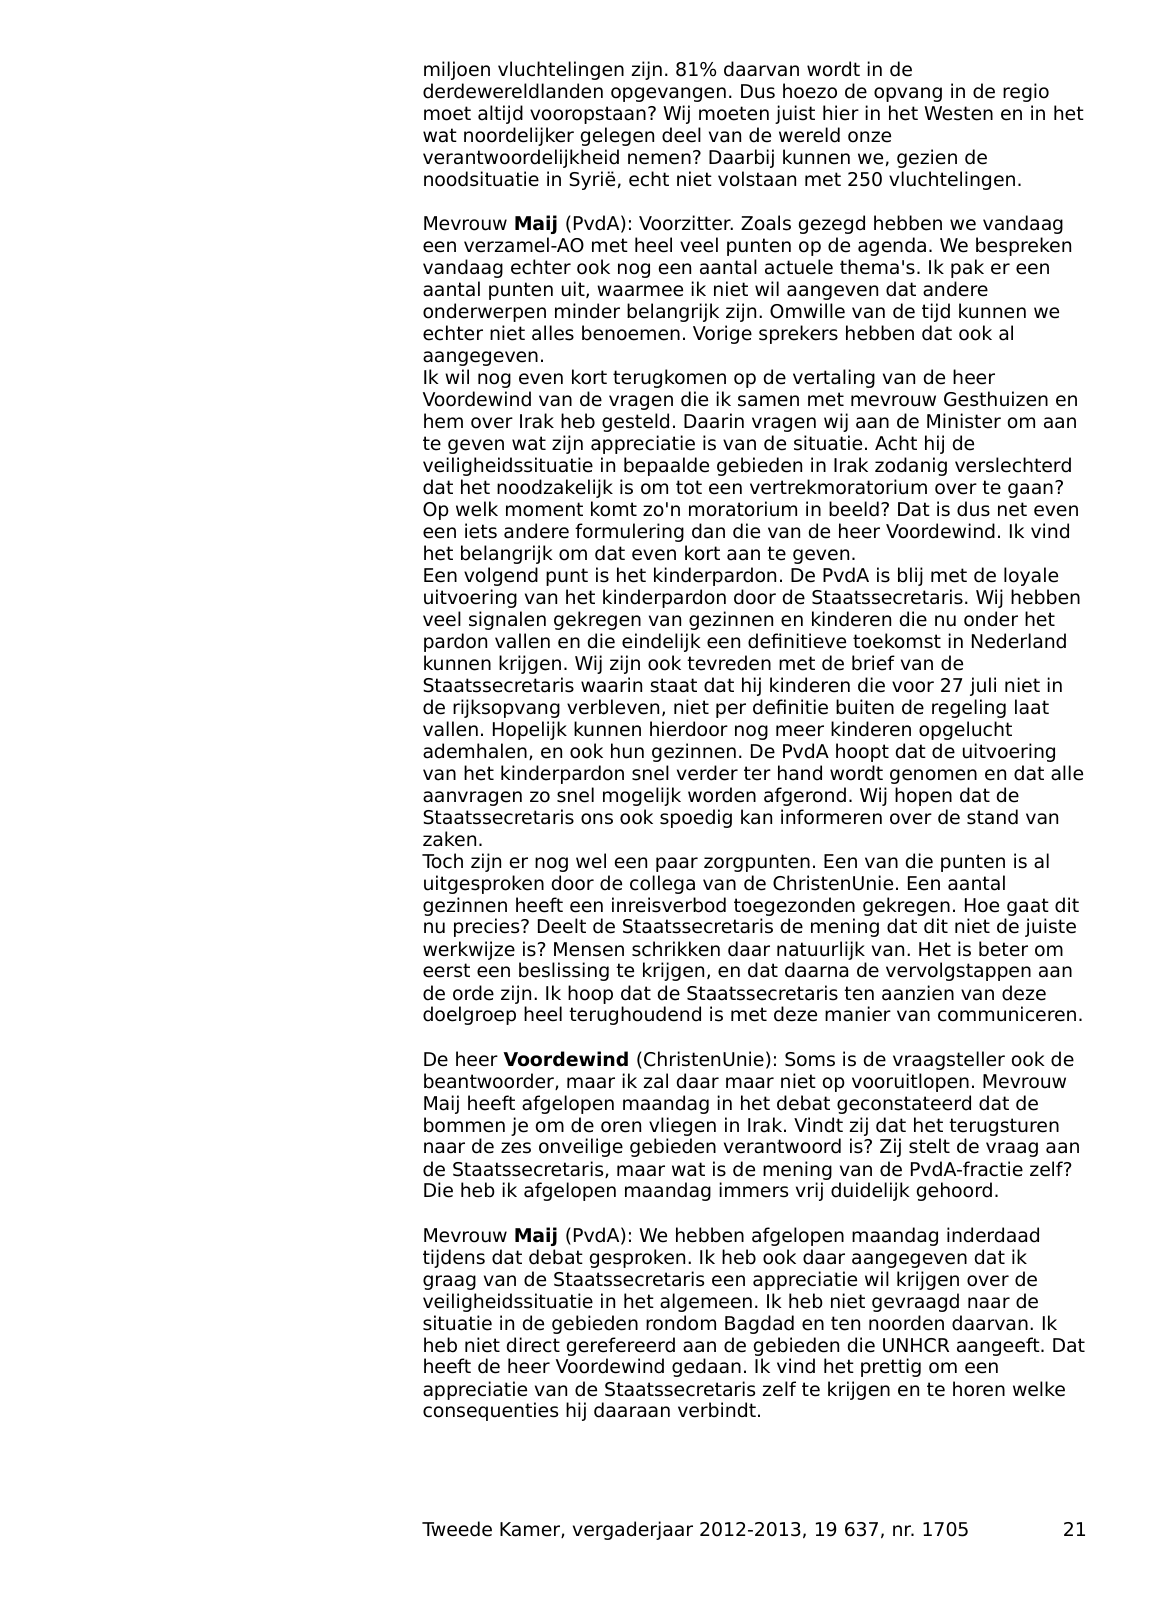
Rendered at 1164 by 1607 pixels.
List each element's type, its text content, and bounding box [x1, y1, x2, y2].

text De heer Voordewind (ChristenUnie): Soms is de vraagsteller ook de beantwoorder, maar ik zal daar maar niet op vooruitlopen. Mevrouw Maij heeft afgelopen maandag in het debat geconstateerd dat de bommen je om de oren vliegen in Irak. Vindt zij dat het terugsturen naar de zes onveilige gebieden verantwoord is? Zij stelt de vraag aan de Staatssecretaris, maar wat is de mening van de PvdA-fractie zelf? Die heb ik afgelopen maandag immers vrij duidelijk gehoord. [422, 1048, 1087, 1202]
text Een volgend punt is het kinderpardon. De PvdA is blij met de loyale uitvoering van het kinderpardon door de Staatssecretaris. Wij hebben veel signalen gekregen van gezinnen en kinderen die nu onder het pardon vallen en die eindelijk een definitieve toekomst in Nederland kunnen krijgen. Wij zijn ook tevreden met de brief van de Staatssecretaris waarin staat dat hij kinderen die voor 27 juli niet in de rijksopvang verbleven, niet per definitie buiten de regeling laat vallen. Hopelijk kunnen hierdoor nog meer kinderen opgelucht ademhalen, en ook hun gezinnen. De PvdA hoopt dat de uitvoering van het kinderpardon snel verder ter hand wordt genomen en dat alle aanvragen zo snel mogelijk worden afgerond. Wij hopen dat de Staatssecretaris ons ook spoedig kan informeren over de stand van zaken. [422, 565, 1087, 851]
text Toch zijn er nog wel een paar zorgpunten. Een van die punten is al uitgesproken door de collega van de ChristenUnie. Een aantal gezinnen heeft een inreisverbod toegezonden gekregen. Hoe gaat dit nu precies? Deelt de Staatssecretaris de mening dat dit niet de juiste werkwijze is? Mensen schrikken daar natuurlijk van. Het is beter om eerst een beslissing te krijgen, en dat daarna de vervolgstappen aan de orde zijn. Ik hoop dat de Staatssecretaris ten aanzien van deze doelgroep heel terughoudend is met deze manier van communiceren. [422, 851, 1087, 1026]
text Mevrouw Maij (PvdA): Voorzitter. Zoals gezegd hebben we vandaag een verzamel-AO met heel veel punten op de agenda. We bespreken vandaag echter ook nog een aantal actuele thema's. Ik pak er een aantal punten uit, waarmee ik niet wil aangeven dat andere onderwerpen minder belangrijk zijn. Omwille van de tijd kunnen we echter niet alles benoemen. Vorige sprekers hebben dat ook al aangegeven. [422, 213, 1087, 367]
text miljoen vluchtelingen zijn. 81% daarvan wordt in de derdewereldlanden opgevangen. Dus hoezo de opvang in de regio moet altijd vooropstaan? Wij moeten juist hier in het Westen en in het wat noordelijker gelegen deel van de wereld onze verantwoordelijkheid nemen? Daarbij kunnen we, gezien de noodsituatie in Syrië, echt niet volstaan met 250 vluchtelingen. [422, 59, 1087, 191]
text Mevrouw Maij (PvdA): We hebben afgelopen maandag inderdaad tijdens dat debat gesproken. Ik heb ook daar aangegeven dat ik graag van de Staatssecretaris een appreciatie wil krijgen over de veiligheidssituatie in het algemeen. Ik heb niet gevraagd naar de situatie in de gebieden rondom Bagdad en ten noorden daarvan. Ik heb niet direct gerefereerd aan de gebieden die UNHCR aangeeft. Dat heeft de heer Voordewind gedaan. Ik vind het prettig om een appreciatie van de Staatssecretaris zelf te krijgen en te horen welke consequenties hij daaraan verbindt. [422, 1224, 1087, 1422]
text Ik wil nog even kort terugkomen op de vertaling van de heer Voordewind van de vragen die ik samen met mevrouw Gesthuizen en hem over Irak heb gesteld. Daarin vragen wij aan de Minister om aan te geven wat zijn appreciatie is van de situatie. Acht hij de veiligheidssituatie in bepaalde gebieden in Irak zodanig verslechterd dat het noodzakelijk is om tot een vertrekmoratorium over te gaan? Op welk moment komt zo'n moratorium in beeld? Dat is dus net even een iets andere formulering dan die van de heer Voordewind. Ik vind het belangrijk om dat even kort aan te geven. [422, 367, 1087, 565]
